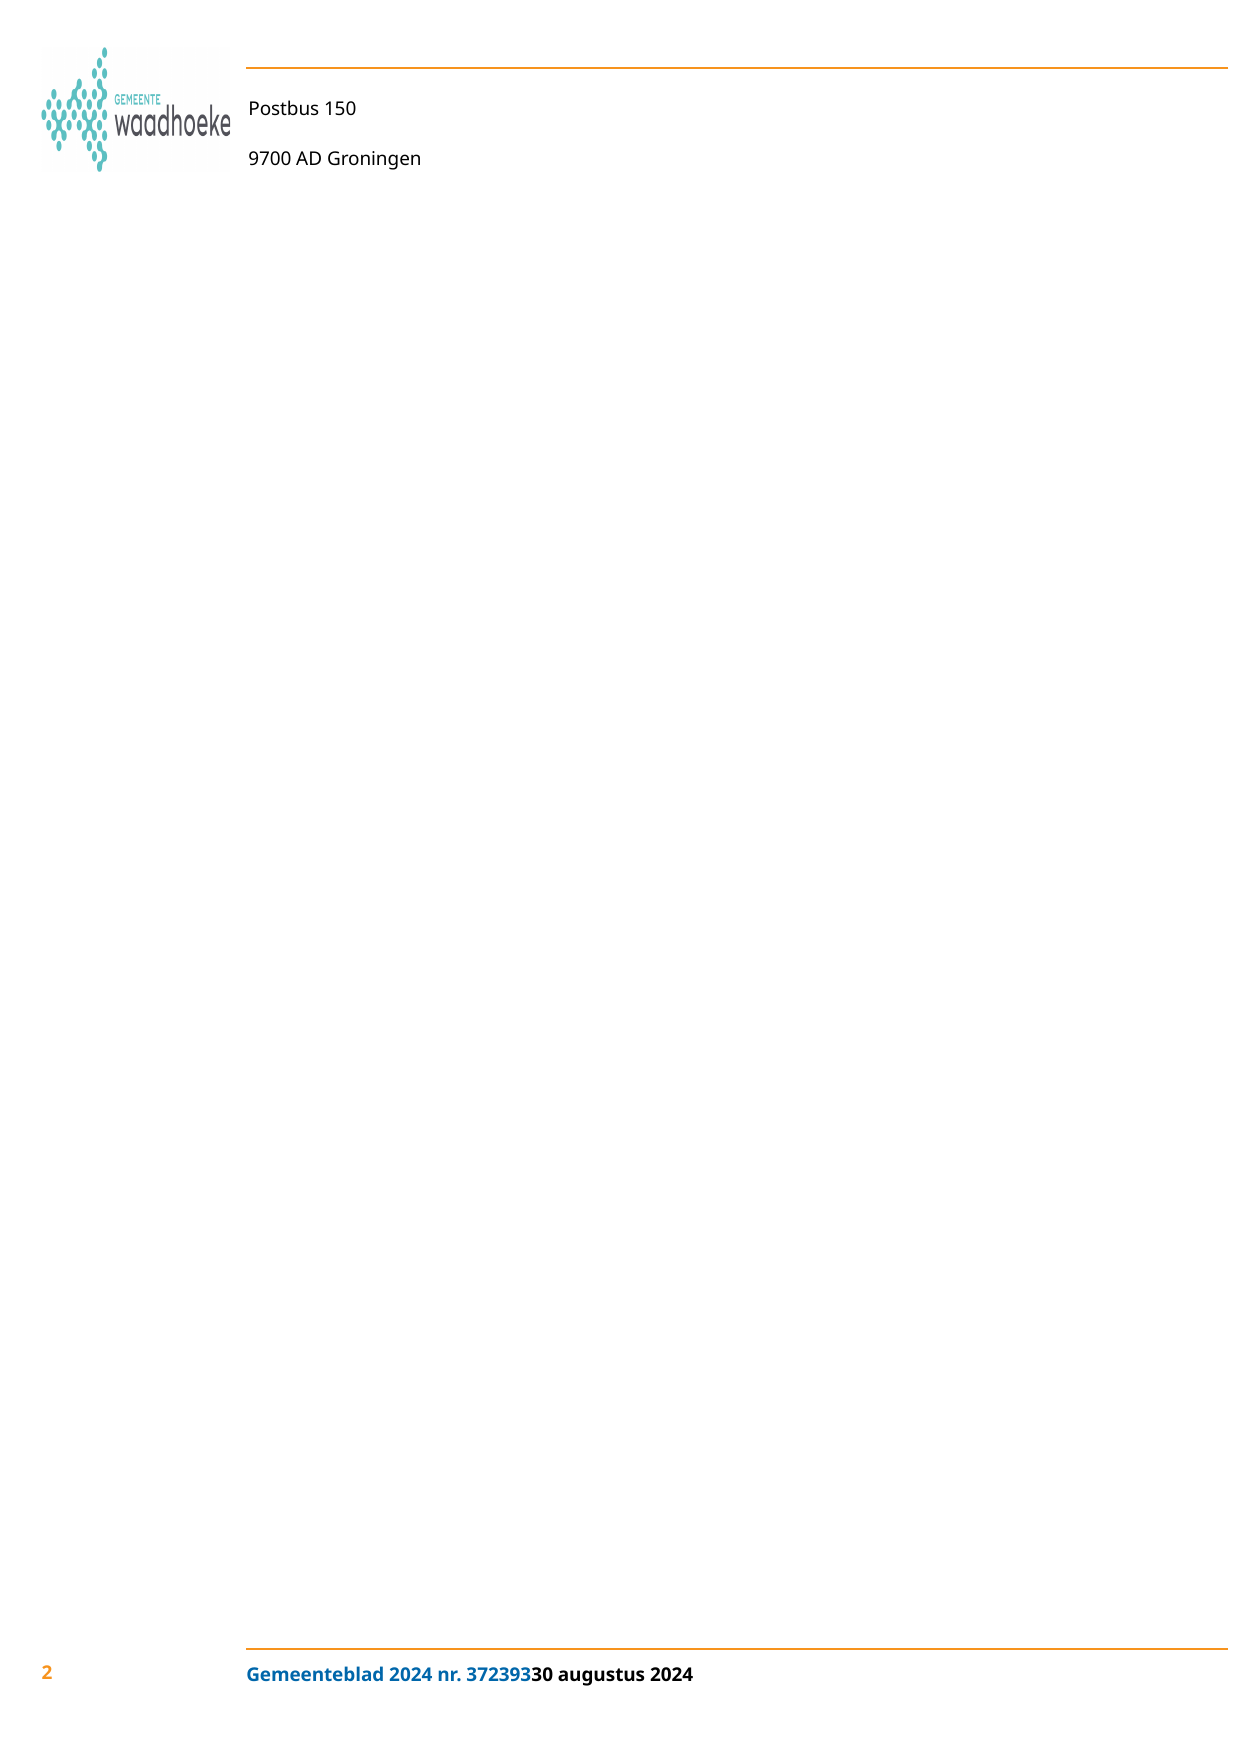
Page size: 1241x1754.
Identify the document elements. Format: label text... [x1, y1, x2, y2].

text 9700 AD Groningen [248, 145, 1152, 171]
text Postbus 150 [248, 95, 1152, 121]
picture [41, 47, 231, 172]
